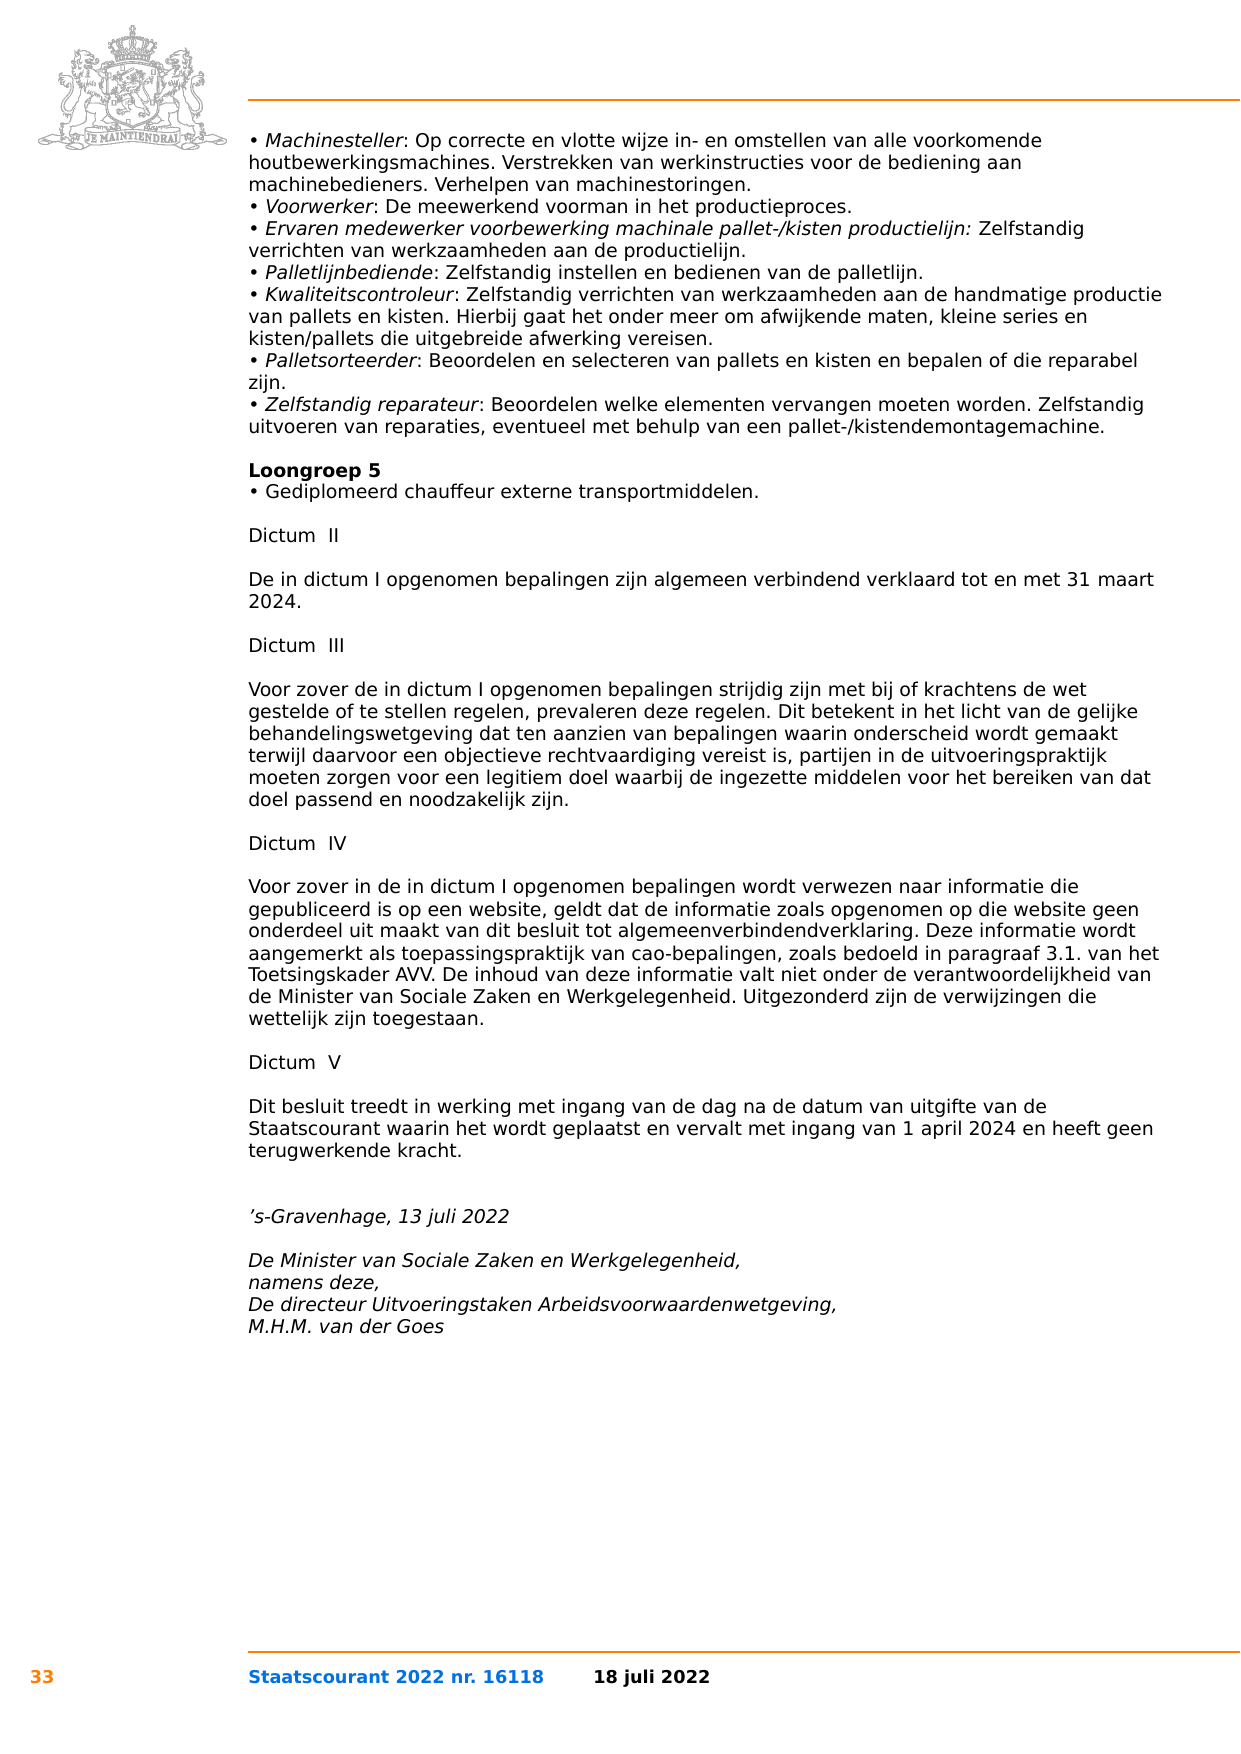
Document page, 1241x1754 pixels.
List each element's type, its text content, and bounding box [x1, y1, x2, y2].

subtitle Loongroep 5 [248, 459, 1163, 481]
text De Minister van Sociale Zaken en Werkgelegenheid, namens deze, De directeur Uitvoeringstaken Arbeidsvoorwaardenwetgeving, M.H.M. van der Goes [248, 1250, 1163, 1338]
text Dictum V [248, 1052, 1163, 1074]
text Dictum III [248, 635, 1163, 657]
text ’s-Gravenhage, 13 juli 2022 [248, 1206, 1163, 1228]
text • Gediplomeerd chauffeur externe transportmiddelen. [248, 481, 1163, 503]
text • Kwaliteitscontroleur: Zelfstandig verrichten van werkzaamheden aan de handmatige productie van pallets en kisten. Hierbij gaat het onder meer om afwijkende maten, kleine series en kisten/pallets die uitgebreide afwerking vereisen. [248, 284, 1163, 350]
text Dictum II [248, 525, 1163, 547]
text Voor zover de in dictum I opgenomen bepalingen strijdig zijn met bij of krachtens de wet gestelde of te stellen regelen, prevaleren deze regelen. Dit betekent in het licht van de gelijke behandelingswetgeving dat ten aanzien van bepalingen waarin onderscheid wordt gemaakt terwijl daarvoor een objectieve rechtvaardiging vereist is, partijen in de uitvoeringspraktijk moeten zorgen voor een legitiem doel waarbij de ingezette middelen voor het bereiken van dat doel passend en noodzakelijk zijn. [248, 679, 1163, 811]
text Voor zover in de in dictum I opgenomen bepalingen wordt verwezen naar informatie die gepubliceerd is op een website, geldt dat de informatie zoals opgenomen op die website geen onderdeel uit maakt van dit besluit tot algemeenverbindendverklaring. Deze informatie wordt aangemerkt als toepassingspraktijk van cao-bepalingen, zoals bedoeld in paragraaf 3.1. van het Toetsingskader AVV. De inhoud van deze informatie valt niet onder de verantwoordelijkheid van de Minister van Sociale Zaken en Werkgelegenheid. Uitgezonderd zijn de verwijzingen die wettelijk zijn toegestaan. [248, 876, 1163, 1030]
text Dictum IV [248, 833, 1163, 854]
text De in dictum I opgenomen bepalingen zijn algemeen verbindend verklaard tot en met 31 maart 2024. [248, 569, 1163, 613]
picture [38, 25, 227, 150]
text • Voorwerker: De meewerkend voorman in het productieproces. [248, 196, 1163, 218]
text • Machinesteller: Op correcte en vlotte wijze in- en omstellen van alle voorkomende houtbewerkingsmachines. Verstrekken van werkinstructies voor de bediening aan machinebedieners. Verhelpen van machinestoringen. [248, 130, 1163, 196]
text • Palletsorteerder: Beoordelen en selecteren van pallets en kisten en bepalen of die reparabel zijn. [248, 350, 1163, 394]
text • Palletlijnbediende: Zelfstandig instellen en bedienen van de palletlijn. [248, 262, 1163, 284]
text • Zelfstandig reparateur: Beoordelen welke elementen vervangen moeten worden. Zelfstandig uitvoeren van reparaties, eventueel met behulp van een pallet-/kistendemontagemachine. [248, 394, 1163, 438]
text Dit besluit treedt in werking met ingang van de dag na de datum van uitgifte van de Staatscourant waarin het wordt geplaatst en vervalt met ingang van 1 april 2024 en heeft geen terugwerkende kracht. [248, 1096, 1163, 1162]
text • Ervaren medewerker voorbewerking machinale pallet-/kisten productielijn: Zelfstandig verrichten van werkzaamheden aan de productielijn. [248, 218, 1163, 262]
